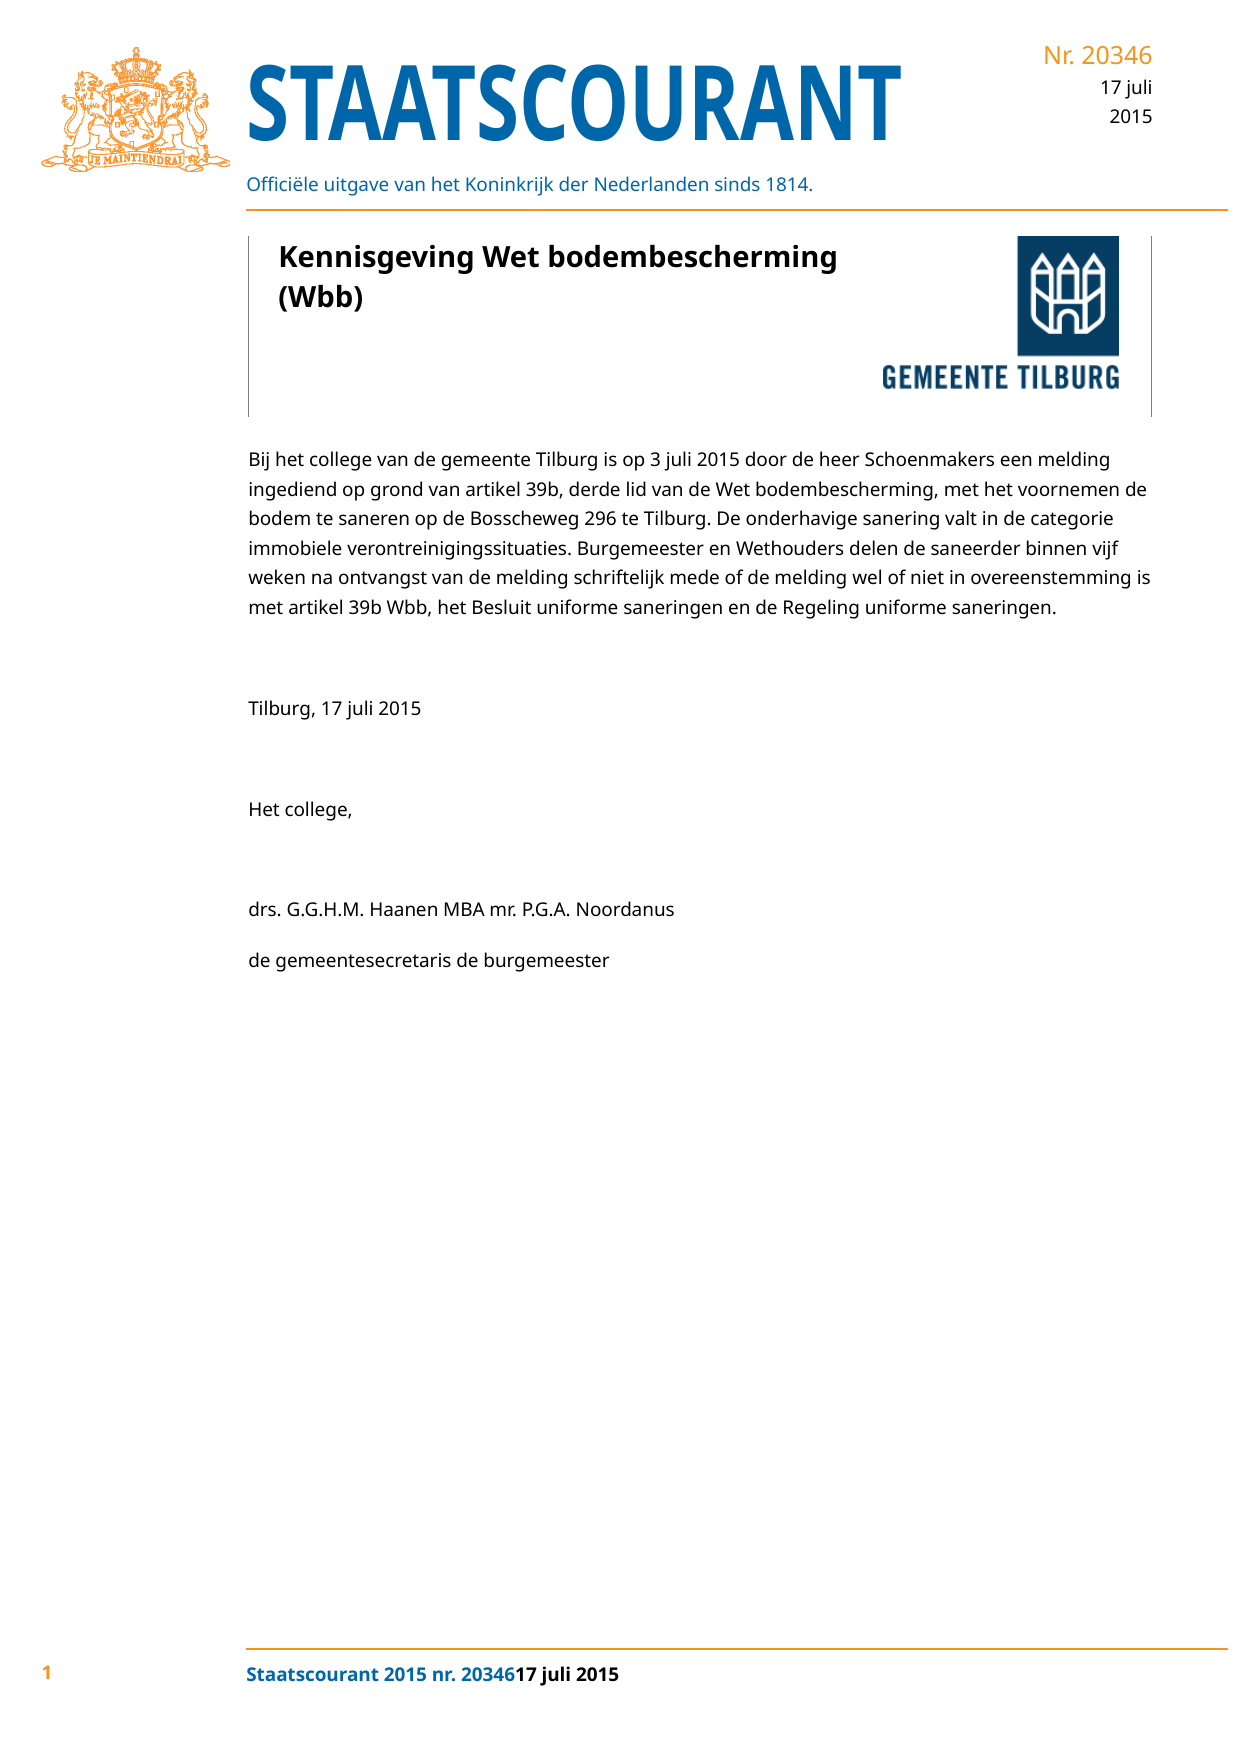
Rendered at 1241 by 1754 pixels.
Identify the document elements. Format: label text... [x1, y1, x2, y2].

picture [41, 47, 231, 172]
picture [882, 236, 1119, 391]
table_header Kennisgeving Wet bodembescherming (Wbb) [249, 236, 850, 417]
text Bij het college van de gemeente Tilburg is op 3 juli 2015 door de heer Schoenmakers een melding ingediend op grond van artikel 39b, derde lid van de Wet bodembescherming, met het voornemen de bodem te saneren op de Bosscheweg 296 te Tilburg. De onderhavige sanering valt in de categorie immobiele verontreinigingssituaties. Burgemeester en Wethouders delen de saneerder binnen vijf weken na ontvangst van de melding schriftelijk mede of de melding wel of niet in overeenstemming is met artikel 39b Wbb, het Besluit uniforme saneringen en de Regeling uniforme saneringen. [248, 446, 1152, 620]
text de gemeentesecretaris de burgemeester [248, 947, 1152, 973]
text drs. G.G.H.M. Haanen MBA mr. P.G.A. Noordanus [248, 897, 1152, 922]
table_header [850, 236, 1151, 417]
text Tilburg, 17 juli 2015 [248, 695, 1152, 721]
text Het college, [248, 796, 1152, 821]
